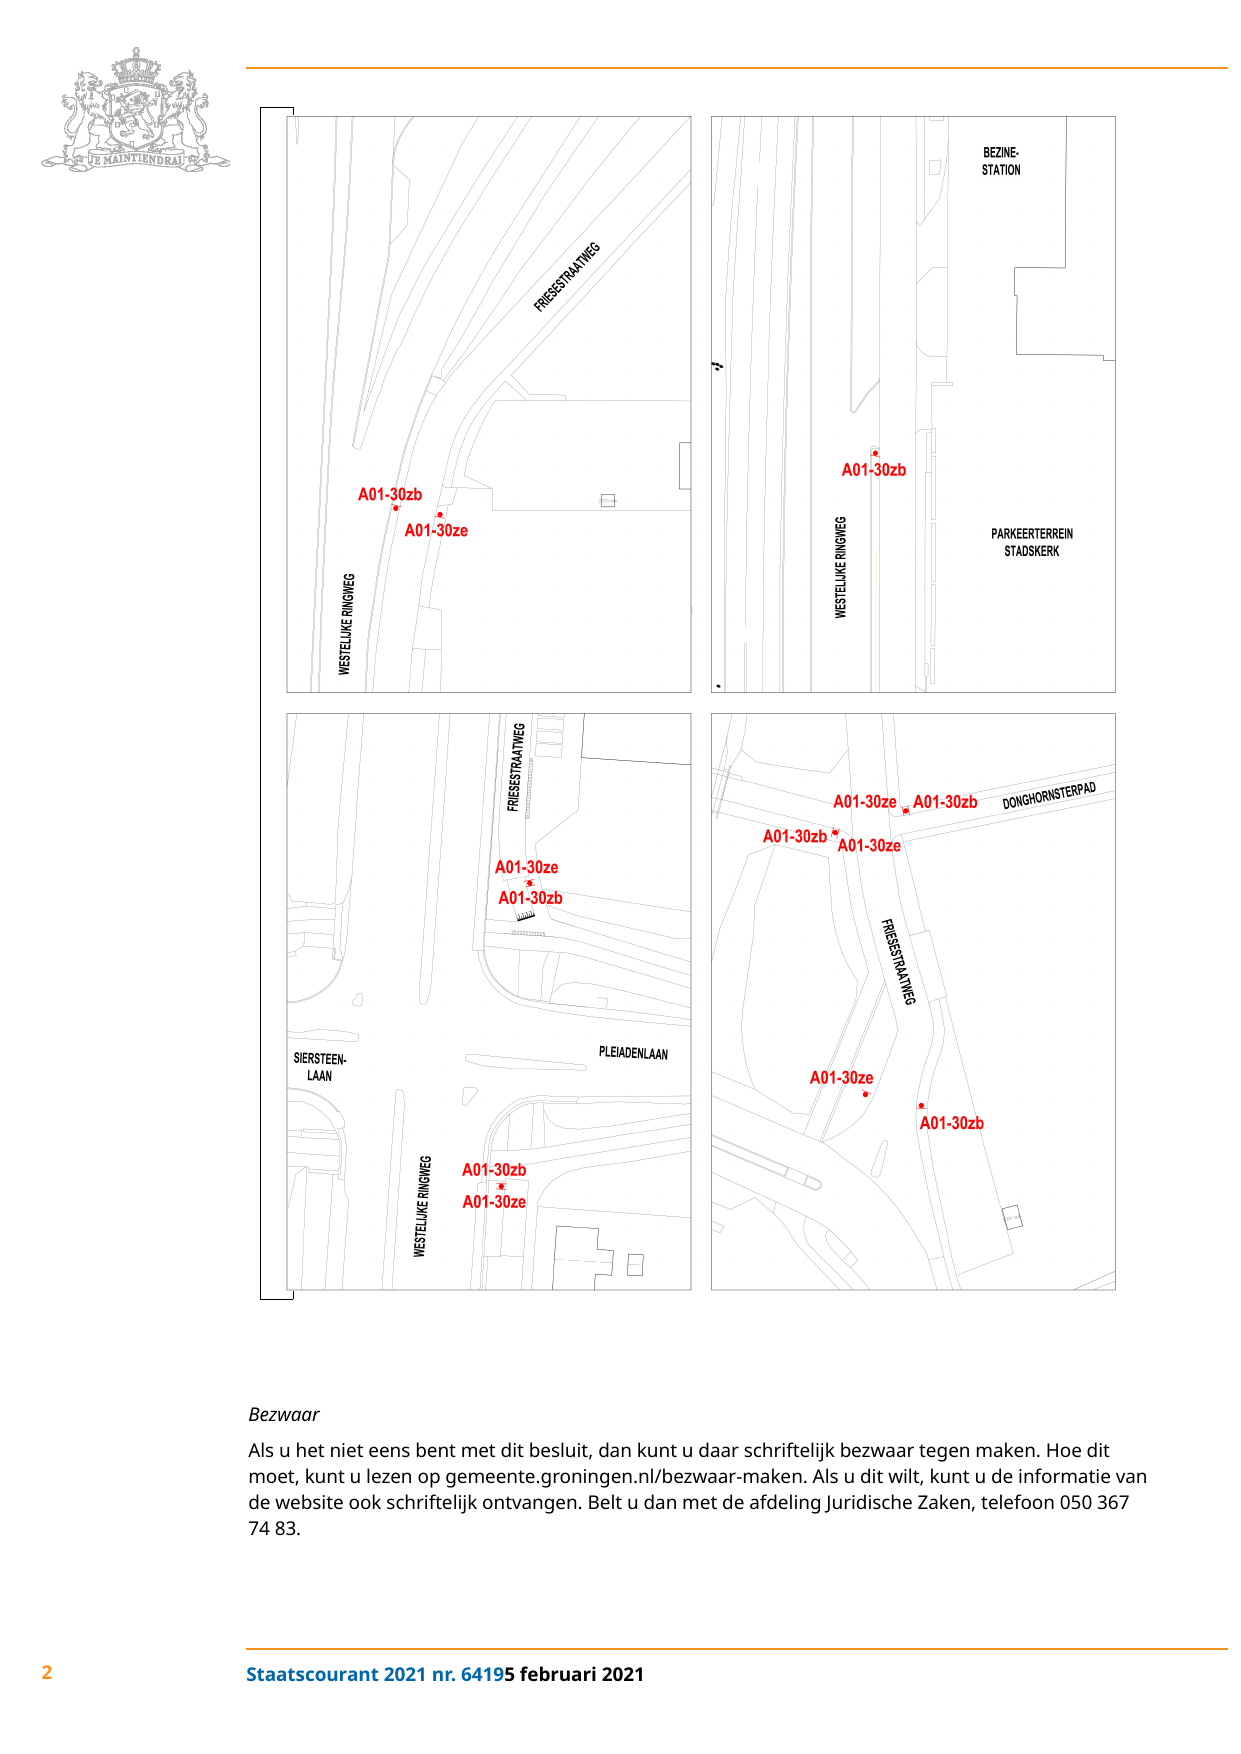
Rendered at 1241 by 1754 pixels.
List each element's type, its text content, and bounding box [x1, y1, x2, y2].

text Bezwaar [248, 1401, 1152, 1427]
picture [41, 47, 231, 172]
picture [268, 115, 1125, 1291]
text Als u het niet eens bent met dit besluit, dan kunt u daar schriftelijk bezwaar tegen maken. Hoe dit moet, kunt u lezen op gemeente.groningen.nl/bezwaar-maken. Als u dit wilt, kunt u de informatie van de website ook schriftelijk ontvangen. Belt u dan met de afdeling Juridische Zaken, telefoon 050 367 74 83. [248, 1438, 1152, 1541]
